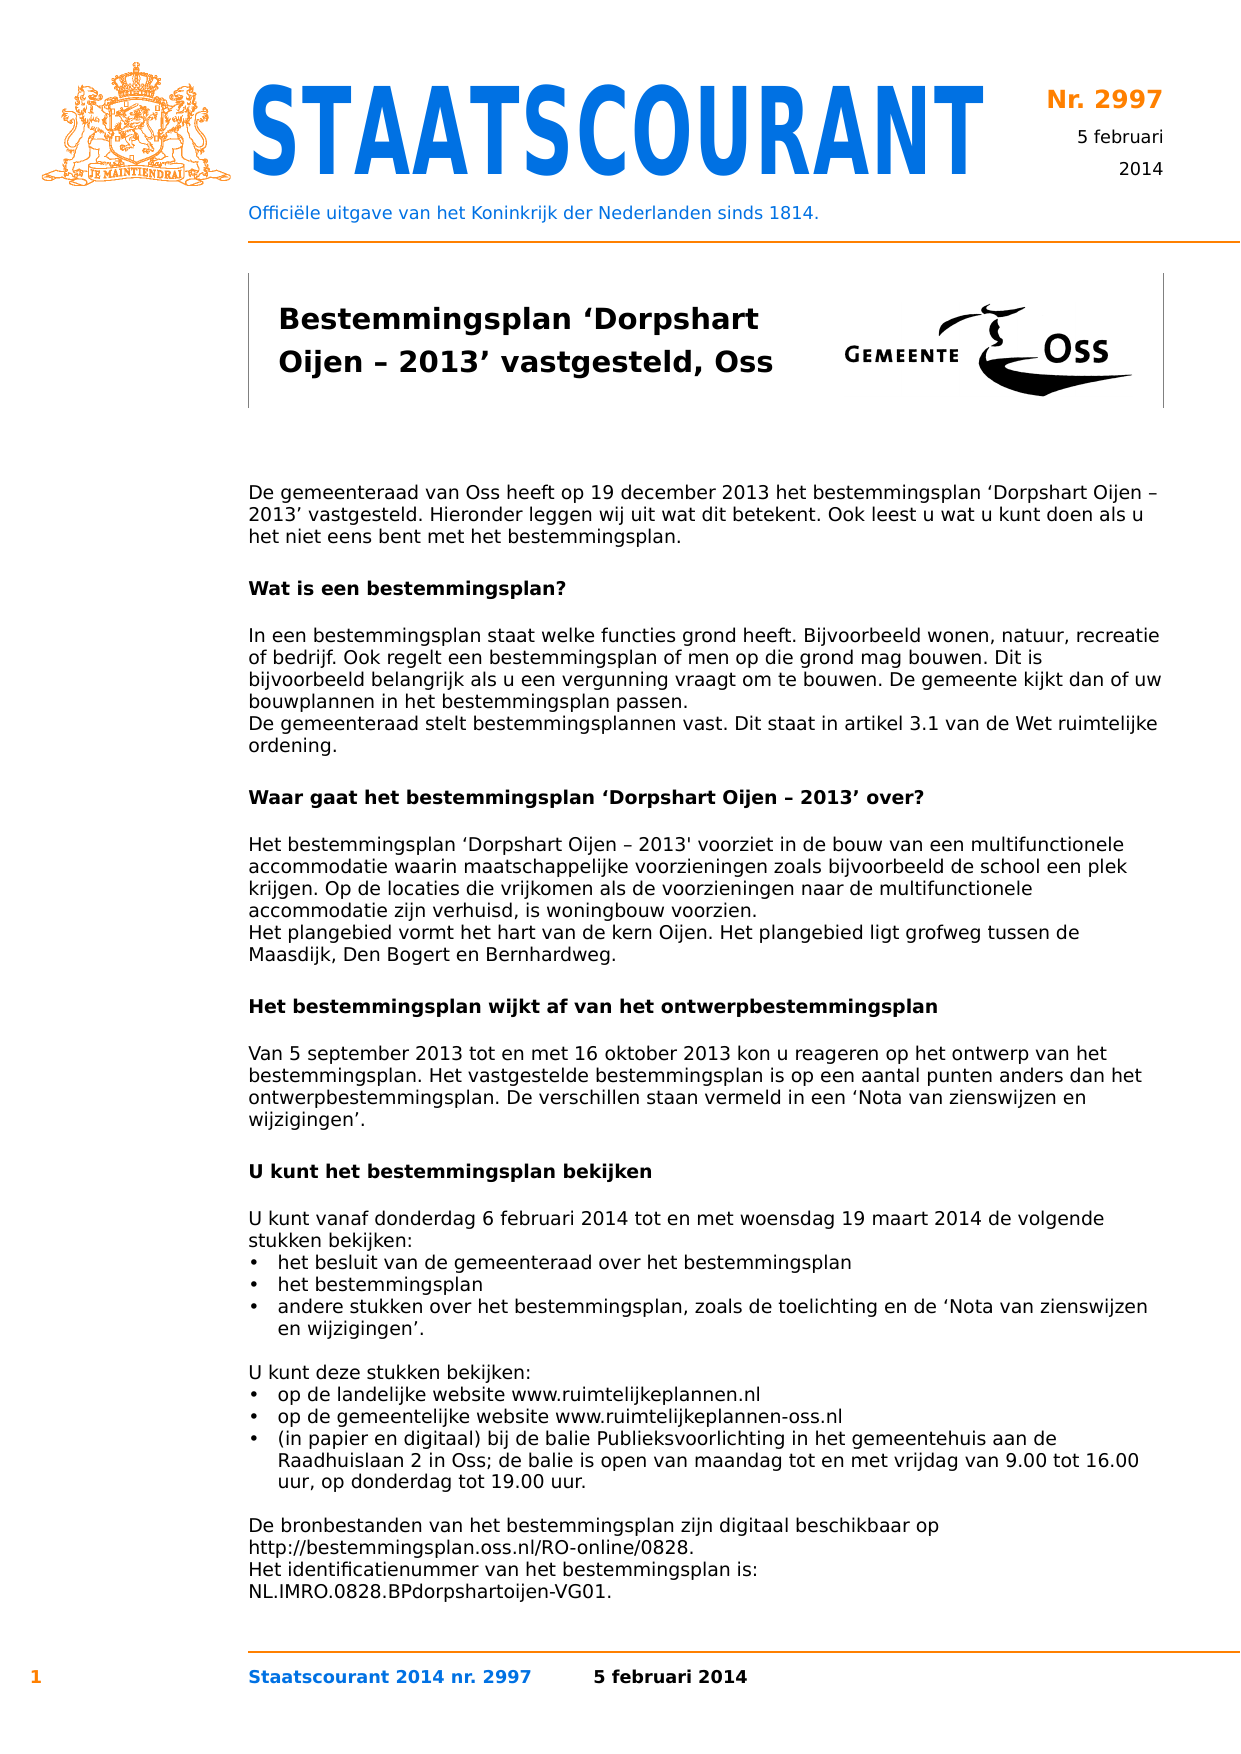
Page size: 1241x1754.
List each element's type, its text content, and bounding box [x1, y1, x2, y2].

subtitle Waar gaat het bestemmingsplan ‘Dorpshart Oijen – 2013’ over? [248, 787, 1163, 809]
picture [41, 62, 231, 186]
text U kunt vanaf donderdag 6 februari 2014 tot en met woensdag 19 maart 2014 de volgende stukken bekijken: [248, 1208, 1163, 1252]
subtitle Het bestemmingsplan wijkt af van het ontwerpbestemmingsplan [248, 996, 1163, 1018]
text • het bestemmingsplan [248, 1274, 1163, 1296]
text U kunt deze stukken bekijken: [248, 1362, 1163, 1383]
subtitle Bestemmingsplan ‘Dorpshart Oijen – 2013’ vastgesteld, Oss [249, 273, 1163, 408]
text NL.IMRO.0828.BPdorpshartoijen-VG01. [248, 1581, 1163, 1603]
text • (in papier en digitaal) bij de balie Publieksvoorlichting in het gemeentehuis aan de Raadhuislaan 2 in Oss; de balie is open van maandag tot en met vrijdag van 9.00 tot 16.00 uur, op donderdag tot 19.00 uur. [248, 1427, 1163, 1493]
table_header [25, 62, 248, 241]
picture [844, 302, 1134, 397]
text Het plangebied vormt het hart van de kern Oijen. Het plangebied ligt grofweg tussen de Maasdijk, Den Bogert en Bernhardweg. [248, 922, 1163, 966]
text De bronbestanden van het bestemmingsplan zijn digitaal beschikbaar op http://bestemmingsplan.oss.nl/RO-online/0828. [248, 1515, 1163, 1559]
text Het identificatienummer van het bestemmingsplan is: [248, 1559, 1163, 1581]
table_cell 5 februari [998, 121, 1240, 153]
table_header STAATSCOURANT [248, 62, 998, 203]
text • het besluit van de gemeenteraad over het bestemmingsplan [248, 1252, 1163, 1274]
table_cell Officiële uitgave van het Koninkrijk der Nederlanden sinds 1814. [248, 203, 1240, 241]
text • op de landelijke website www.ruimtelijkeplannen.nl [248, 1383, 1163, 1406]
text In een bestemmingsplan staat welke functies grond heeft. Bijvoorbeeld wonen, natuur, recreatie of bedrijf. Ook regelt een bestemmingsplan of men op die grond mag bouwen. Dit is bijvoorbeeld belangrijk als u een vergunning vraagt om te bouwen. De gemeente kijkt dan of uw bouwplannen in het bestemmingsplan passen. [248, 625, 1163, 713]
text • op de gemeentelijke website www.ruimtelijkeplannen-oss.nl [248, 1406, 1163, 1427]
text De gemeenteraad van Oss heeft op 19 december 2013 het bestemmingsplan ‘Dorpshart Oijen – 2013’ vastgesteld. Hieronder leggen wij uit wat dit betekent. Ook leest u wat u kunt doen als u het niet eens bent met het bestemmingsplan. [248, 482, 1163, 548]
text Van 5 september 2013 tot en met 16 oktober 2013 kon u reageren op het ontwerp van het bestemmingsplan. Het vastgestelde bestemmingsplan is op een aantal punten anders dan het ontwerpbestemmingsplan. De verschillen staan vermeld in een ‘Nota van zienswijzen en wijzigingen’. [248, 1043, 1163, 1131]
subtitle U kunt het bestemmingsplan bekijken [248, 1161, 1163, 1183]
text Het bestemmingsplan ‘Dorpshart Oijen – 2013' voorziet in de bouw van een multifunctionele accommodatie waarin maatschappelijke voorzieningen zoals bijvoorbeeld de school een plek krijgen. Op de locaties die vrijkomen als de voorzieningen naar de multifunctionele accommodatie zijn verhuisd, is woningbouw voorzien. [248, 834, 1163, 922]
table_cell 2014 [998, 153, 1240, 203]
text De gemeenteraad stelt bestemmingsplannen vast. Dit staat in artikel 3.1 van de Wet ruimtelijke ordening. [248, 713, 1163, 757]
text • andere stukken over het bestemmingsplan, zoals de toelichting en de ‘Nota van zienswijzen en wijzigingen’. [248, 1296, 1163, 1340]
table_header Nr. 2997 [998, 62, 1240, 121]
subtitle Wat is een bestemmingsplan? [248, 578, 1163, 600]
